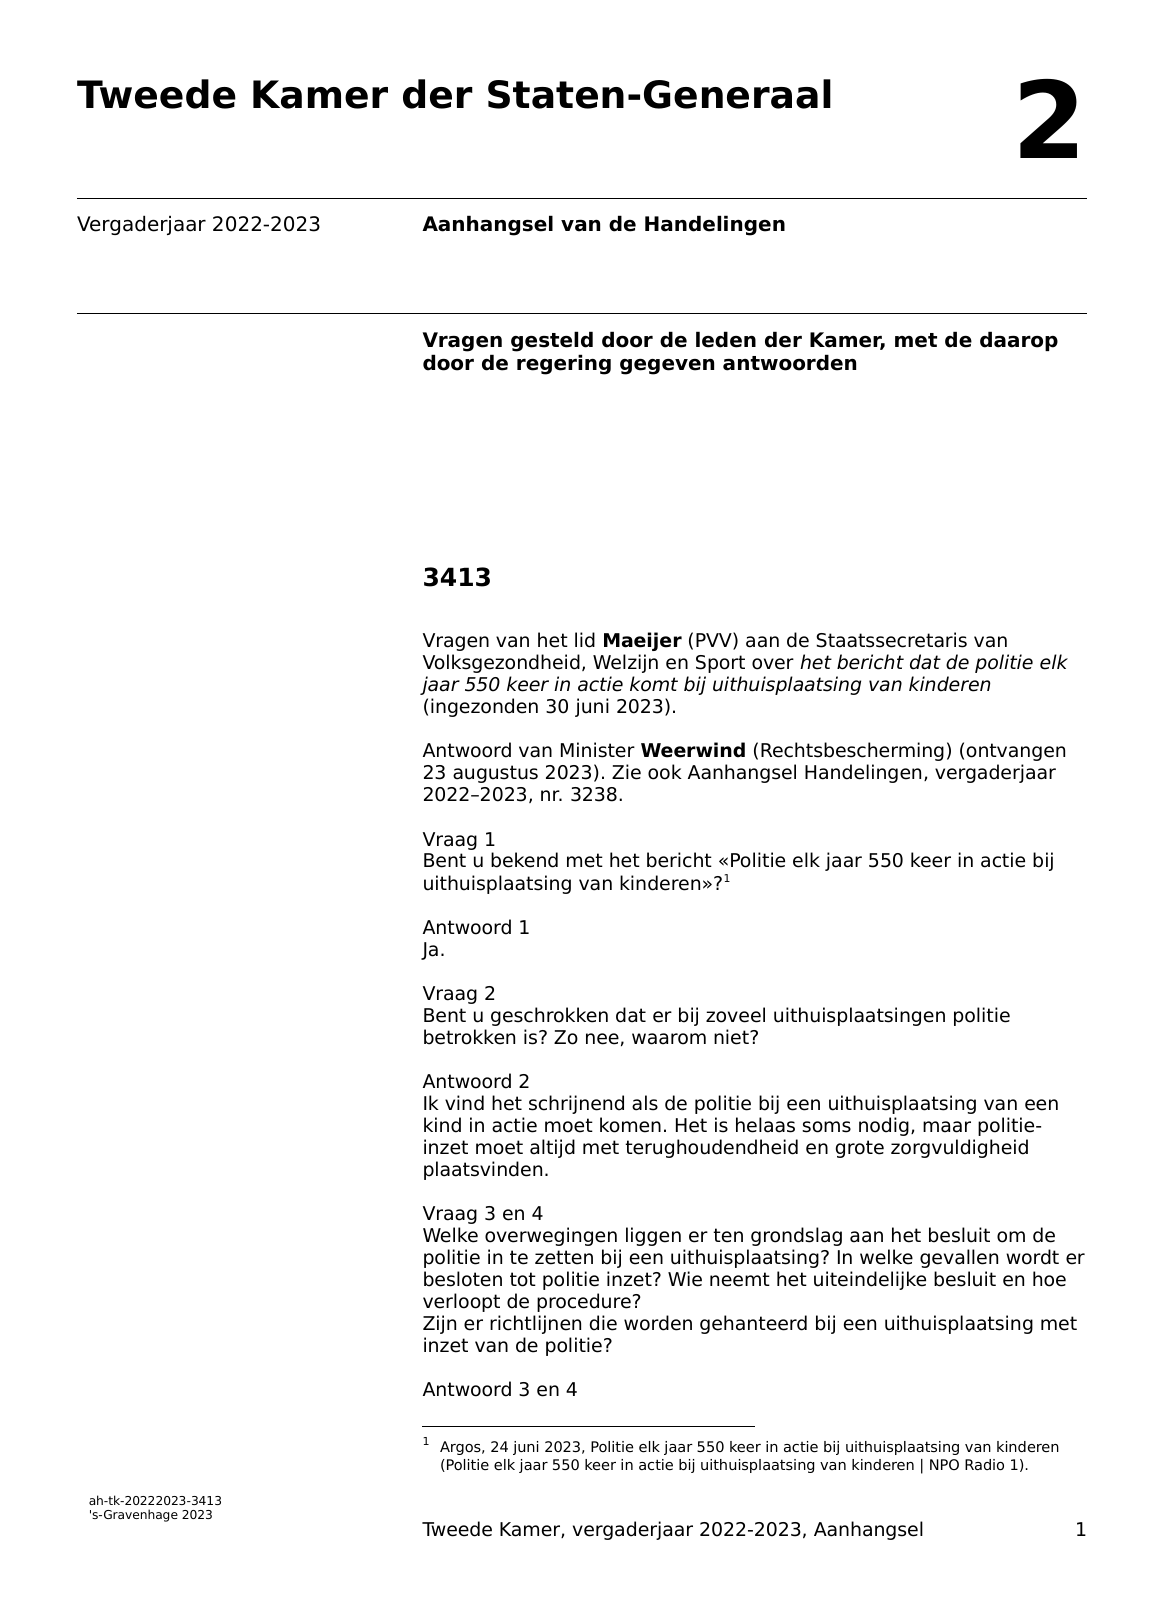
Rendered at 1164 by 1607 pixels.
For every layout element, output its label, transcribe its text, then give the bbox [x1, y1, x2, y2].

text Vraag 3 en 4 [422, 1203, 1087, 1225]
text 's-Gravenhage 2023 [88, 1508, 323, 1522]
text 3413 [422, 563, 1087, 592]
text Antwoord 1 [422, 917, 1087, 938]
text Antwoord 2 [422, 1071, 1087, 1093]
table_header 2 [886, 59, 1087, 198]
text Ik vind het schrijnend als de politie bij een uithuisplaatsing van een kind in actie moet komen. Het is helaas soms nodig, maar politie-inzet moet altijd met terughoudendheid en grote zorgvuldigheid plaatsvinden. [422, 1093, 1087, 1181]
table_cell Vragen gesteld door de leden der Kamer, met de daarop door de regering gegeven antwoorden [422, 314, 1087, 375]
text Ja. [422, 938, 1087, 961]
table_cell Vergaderjaar 2022-2023 [77, 199, 422, 313]
text Vraag 1 [422, 828, 1087, 850]
text ah-tk-20222023-3413 [88, 1494, 323, 1508]
text Bent u geschrokken dat er bij zoveel uithuisplaatsingen politie betrokken is? Zo nee, waarom niet? [422, 1005, 1087, 1049]
table_cell [77, 314, 422, 375]
text Bent u bekend met het bericht «Politie elk jaar 550 keer in actie bij uithuisplaatsing van kinderen»? [422, 850, 1087, 894]
text Antwoord van Minister Weerwind (Rechtsbescherming) (ontvangen 23 augustus 2023). Zie ook Aanhangsel Handelingen, vergaderjaar 2022–2023, nr. 3238. [422, 740, 1087, 806]
table_cell Aanhangsel van de Handelingen [422, 199, 1087, 313]
text Antwoord 3 en 4 [422, 1379, 1087, 1401]
text Vragen van het lid Maeijer (PVV) aan de Staatssecretaris van Volksgezondheid, Welzijn en Sport over het bericht dat de politie elk jaar 550 keer in actie komt bij uithuisplaatsing van kinderen (ingezonden 30 juni 2023). [422, 630, 1087, 718]
text Argos, 24 juni 2023, Politie elk jaar 550 keer in actie bij uithuisplaatsing van kinderen (Politie elk jaar 550 keer in actie bij uithuisplaatsing van kinderen | NPO Radio 1). [422, 1435, 1087, 1474]
text Welke overwegingen liggen er ten grondslag aan het besluit om de politie in te zetten bij een uithuisplaatsing? In welke gevallen wordt er besloten tot politie inzet? Wie neemt het uiteindelijke besluit en hoe verloopt de procedure? [422, 1225, 1087, 1313]
table_header Tweede Kamer der Staten-Generaal [77, 59, 886, 198]
text Zijn er richtlijnen die worden gehanteerd bij een uithuisplaatsing met inzet van de politie? [422, 1313, 1087, 1357]
text Vraag 2 [422, 983, 1087, 1005]
